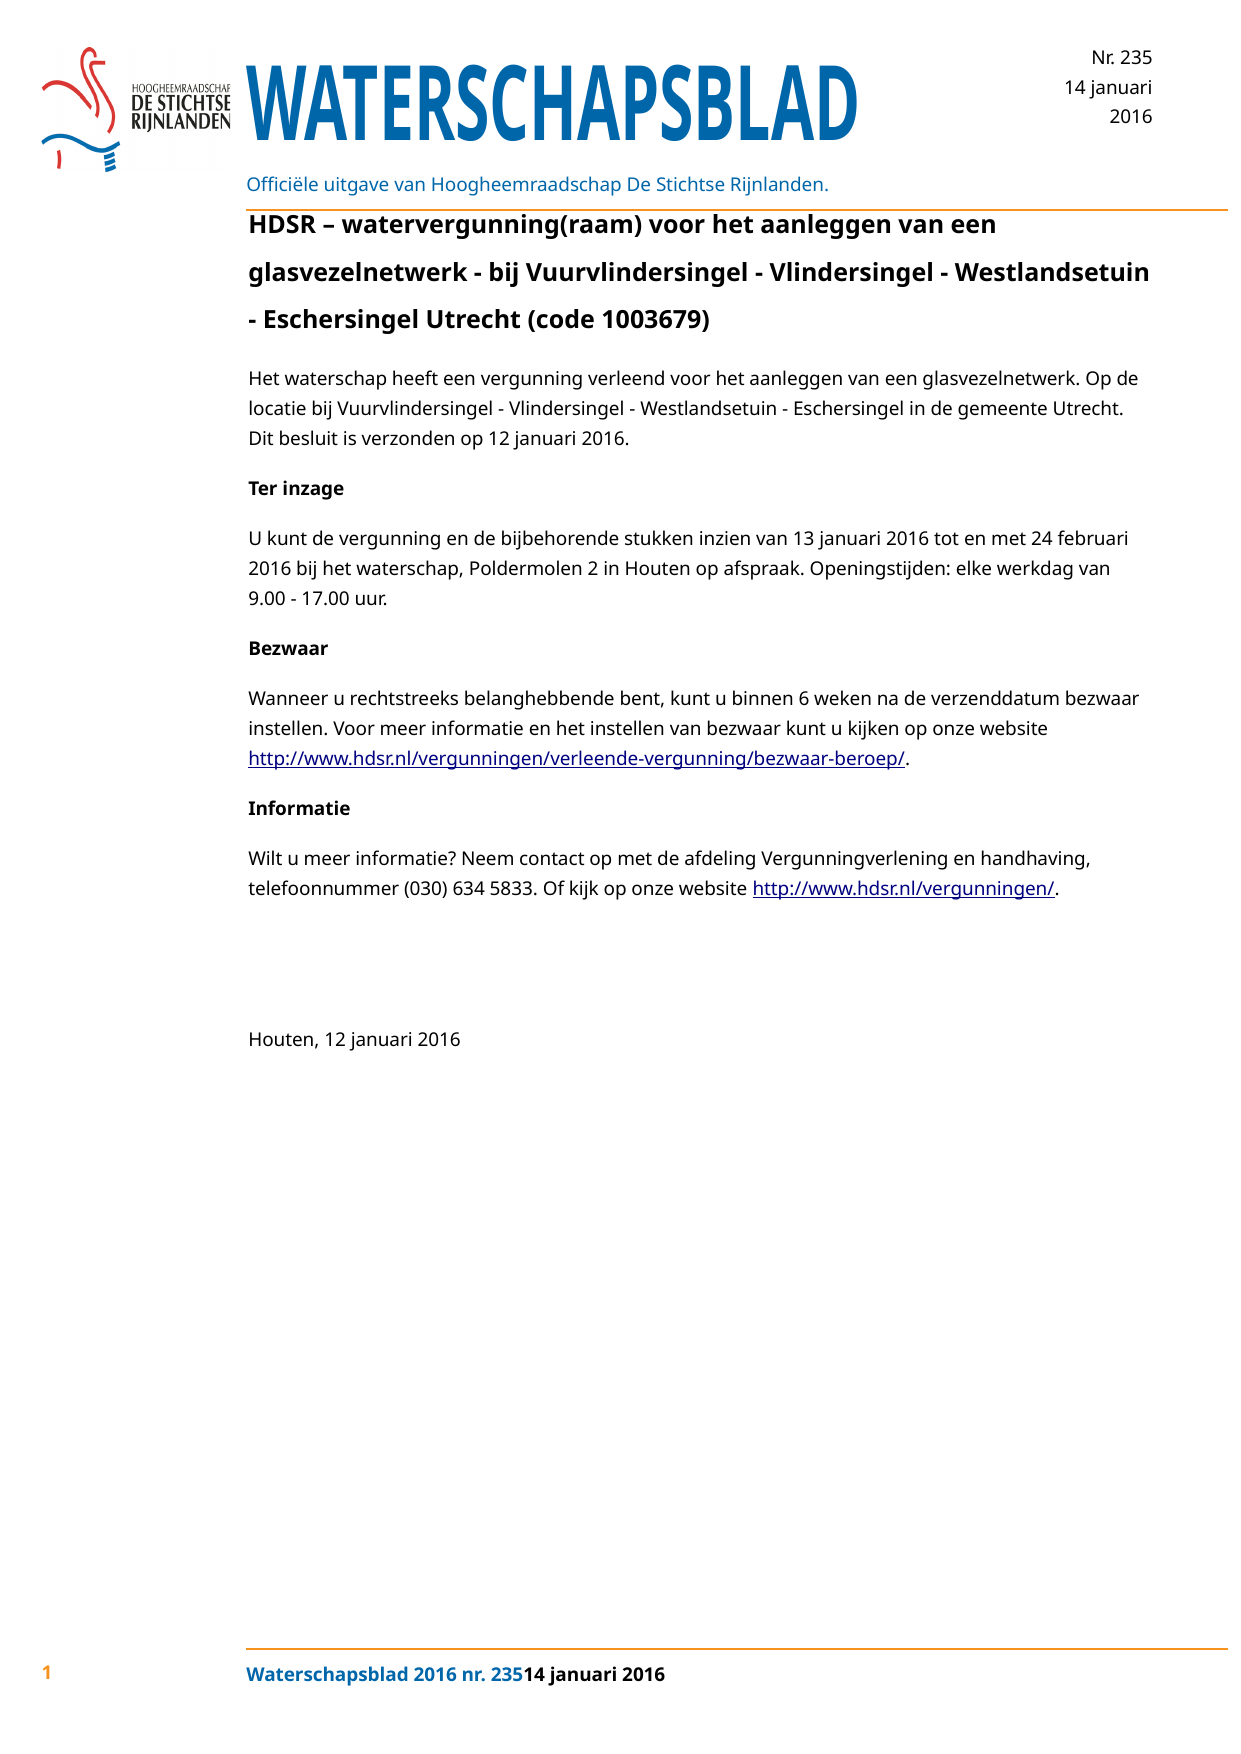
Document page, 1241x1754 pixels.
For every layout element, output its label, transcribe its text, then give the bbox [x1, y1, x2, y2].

text Het waterschap heeft een vergunning verleend voor het aanleggen van een glasvezelnetwerk. Op de locatie bij Vuurvlindersingel - Vlindersingel - Westlandsetuin - Eschersingel in de gemeente Utrecht. Dit besluit is verzonden op 12 januari 2016. [248, 366, 1152, 450]
text HDSR – watervergunning(raam) voor het aanleggen van een glasvezelnetwerk - bij Vuurvlindersingel - Vlindersingel - Westlandsetuin - Eschersingel Utrecht (code 1003679) [248, 211, 1152, 336]
picture [41, 47, 231, 172]
text U kunt de vergunning en de bijbehorende stukken inzien van 13 januari 2016 tot en met 24 februari 2016 bij het waterschap, Poldermolen 2 in Houten op afspraak. Openingstijden: elke werkdag van 9.00 - 17.00 uur. [248, 526, 1152, 610]
text Wanneer u rechtstreeks belanghebbende bent, kunt u binnen 6 weken na de verzenddatum bezwaar instellen. Voor meer informatie en het instellen van bezwaar kunt u kijken op onze website http://www.hdsr.nl/vergunningen/verleende-vergunning/bezwaar-beroep/. [248, 686, 1152, 770]
text Ter inzage [248, 475, 1152, 501]
text Wilt u meer informatie? Neem contact op met de afdeling Vergunningverlening en handhaving, telefoonnummer (030) 634 5833. Of kijk op onze website http://www.hdsr.nl/vergunningen/. [248, 846, 1152, 901]
text Bezwaar [248, 635, 1152, 661]
text Informatie [248, 795, 1152, 821]
text Houten, 12 januari 2016 [248, 1026, 1152, 1052]
